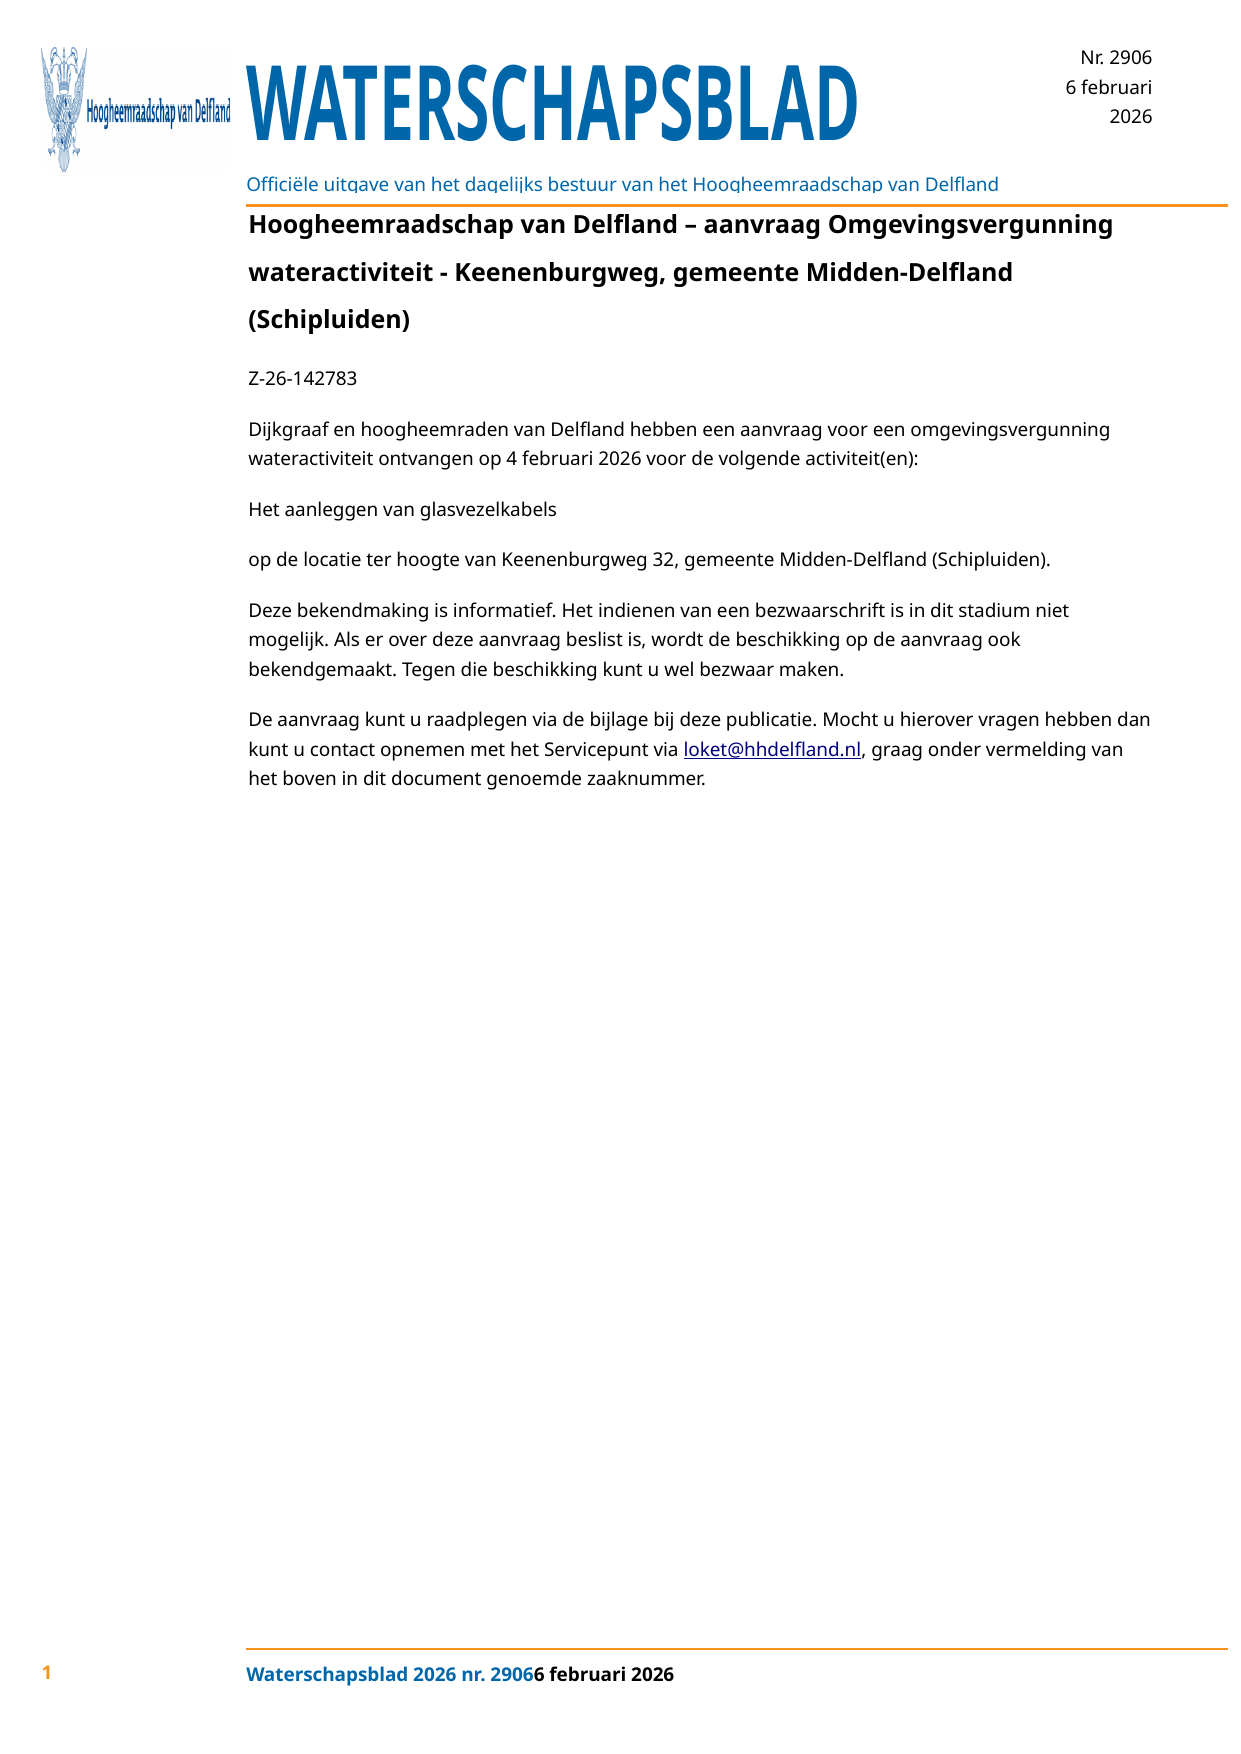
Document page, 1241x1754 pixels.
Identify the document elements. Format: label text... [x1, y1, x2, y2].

text Hoogheemraadschap van Delfland – aanvraag Omgevingsvergunning wateractiviteit - Keenenburgweg, gemeente Midden-Delfland (Schipluiden) [248, 207, 1152, 336]
text Het aanleggen van glasvezelkabels [248, 496, 1152, 522]
picture [41, 47, 231, 172]
text Z-26-142783 [248, 366, 1152, 391]
text Deze bekendmaking is informatief. Het indienen van een bezwaarschrift is in dit stadium niet mogelijk. Als er over deze aanvraag beslist is, wordt de beschikking op de aanvraag ook bekendgemaakt. Tegen die beschikking kunt u wel bezwaar maken. [248, 597, 1152, 682]
text Dijkgraaf en hoogheemraden van Delfland hebben een aanvraag voor een omgevingsvergunning wateractiviteit ontvangen op 4 februari 2026 voor de volgende activiteit(en): [248, 416, 1152, 471]
text op de locatie ter hoogte van Keenenburgweg 32, gemeente Midden-Delfland (Schipluiden). [248, 546, 1152, 572]
text De aanvraag kunt u raadplegen via de bijlage bij deze publicatie. Mocht u hierover vragen hebben dan kunt u contact opnemen met het Servicepunt via loket@hhdelfland.nl, graag onder vermelding van het boven in dit document genoemde zaaknummer. [248, 706, 1152, 791]
